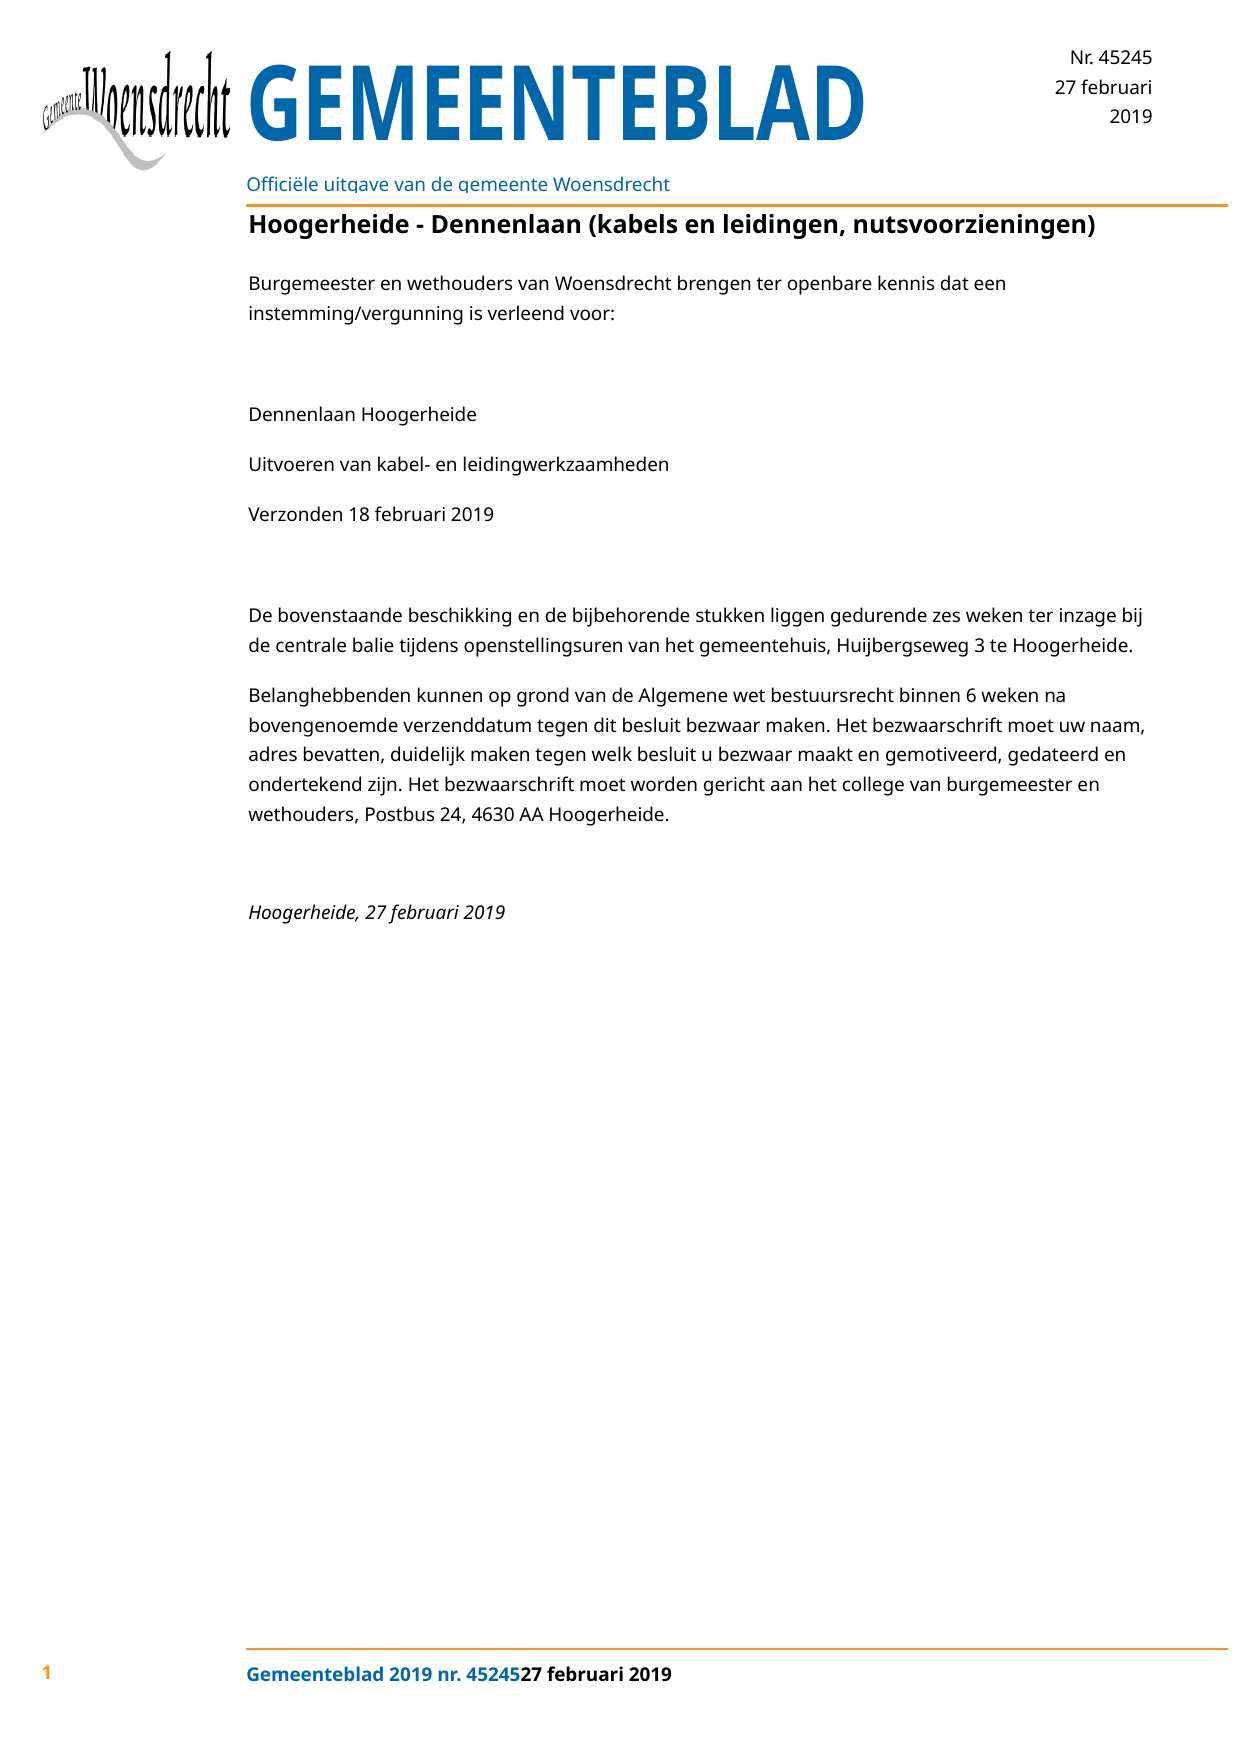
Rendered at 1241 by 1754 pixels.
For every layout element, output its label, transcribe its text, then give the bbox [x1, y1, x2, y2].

picture [41, 47, 231, 172]
text Hoogerheide, 27 februari 2019 [248, 899, 1152, 925]
text Uitvoeren van kabel- en leidingwerkzaamheden [248, 451, 1152, 477]
text Burgemeester en wethouders van Woensdrecht brengen ter openbare kennis dat een instemming/vergunning is verleend voor: [248, 270, 1152, 326]
text Dennenlaan Hoogerheide [248, 401, 1152, 426]
text Hoogerheide - Dennenlaan (kabels en leidingen, nutsvoorzieningen) [248, 207, 1152, 241]
text De bovenstaande beschikking en de bijbehorende stukken liggen gedurende zes weken ter inzage bij de centrale balie tijdens openstellingsuren van het gemeentehuis, Huijbergseweg 3 te Hoogerheide. [248, 602, 1152, 658]
text Verzonden 18 februari 2019 [248, 502, 1152, 527]
text Belanghebbenden kunnen op grond van de Algemene wet bestuursrecht binnen 6 weken na bovengenoemde verzenddatum tegen dit besluit bezwaar maken. Het bezwaarschrift moet uw naam, adres bevatten, duidelijk maken tegen welk besluit u bezwaar maakt en gemotiveerd, gedateerd en ondertekend zijn. Het bezwaarschrift moet worden gericht aan het college van burgemeester en wethouders, Postbus 24, 4630 AA Hoogerheide. [248, 682, 1152, 826]
